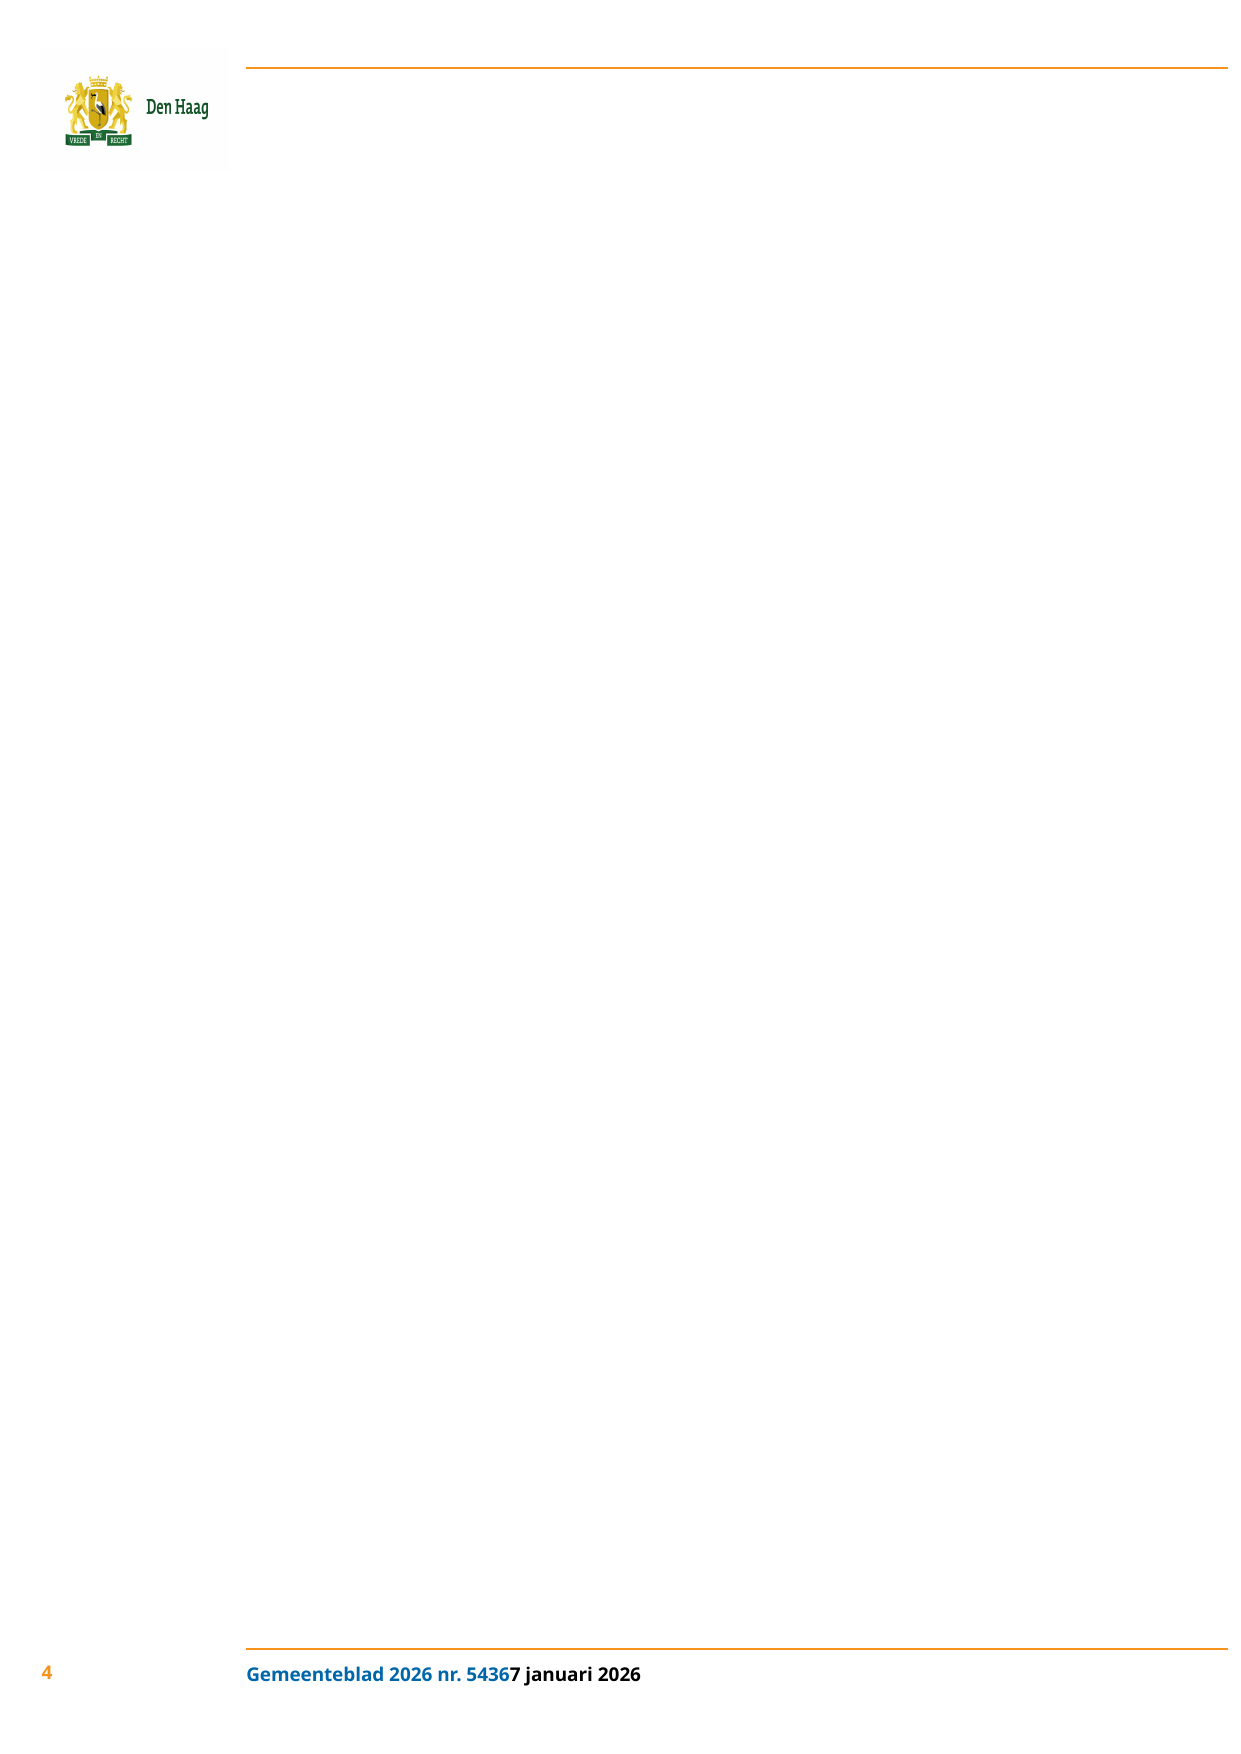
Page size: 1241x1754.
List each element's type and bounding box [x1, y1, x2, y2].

picture [41, 47, 231, 172]
